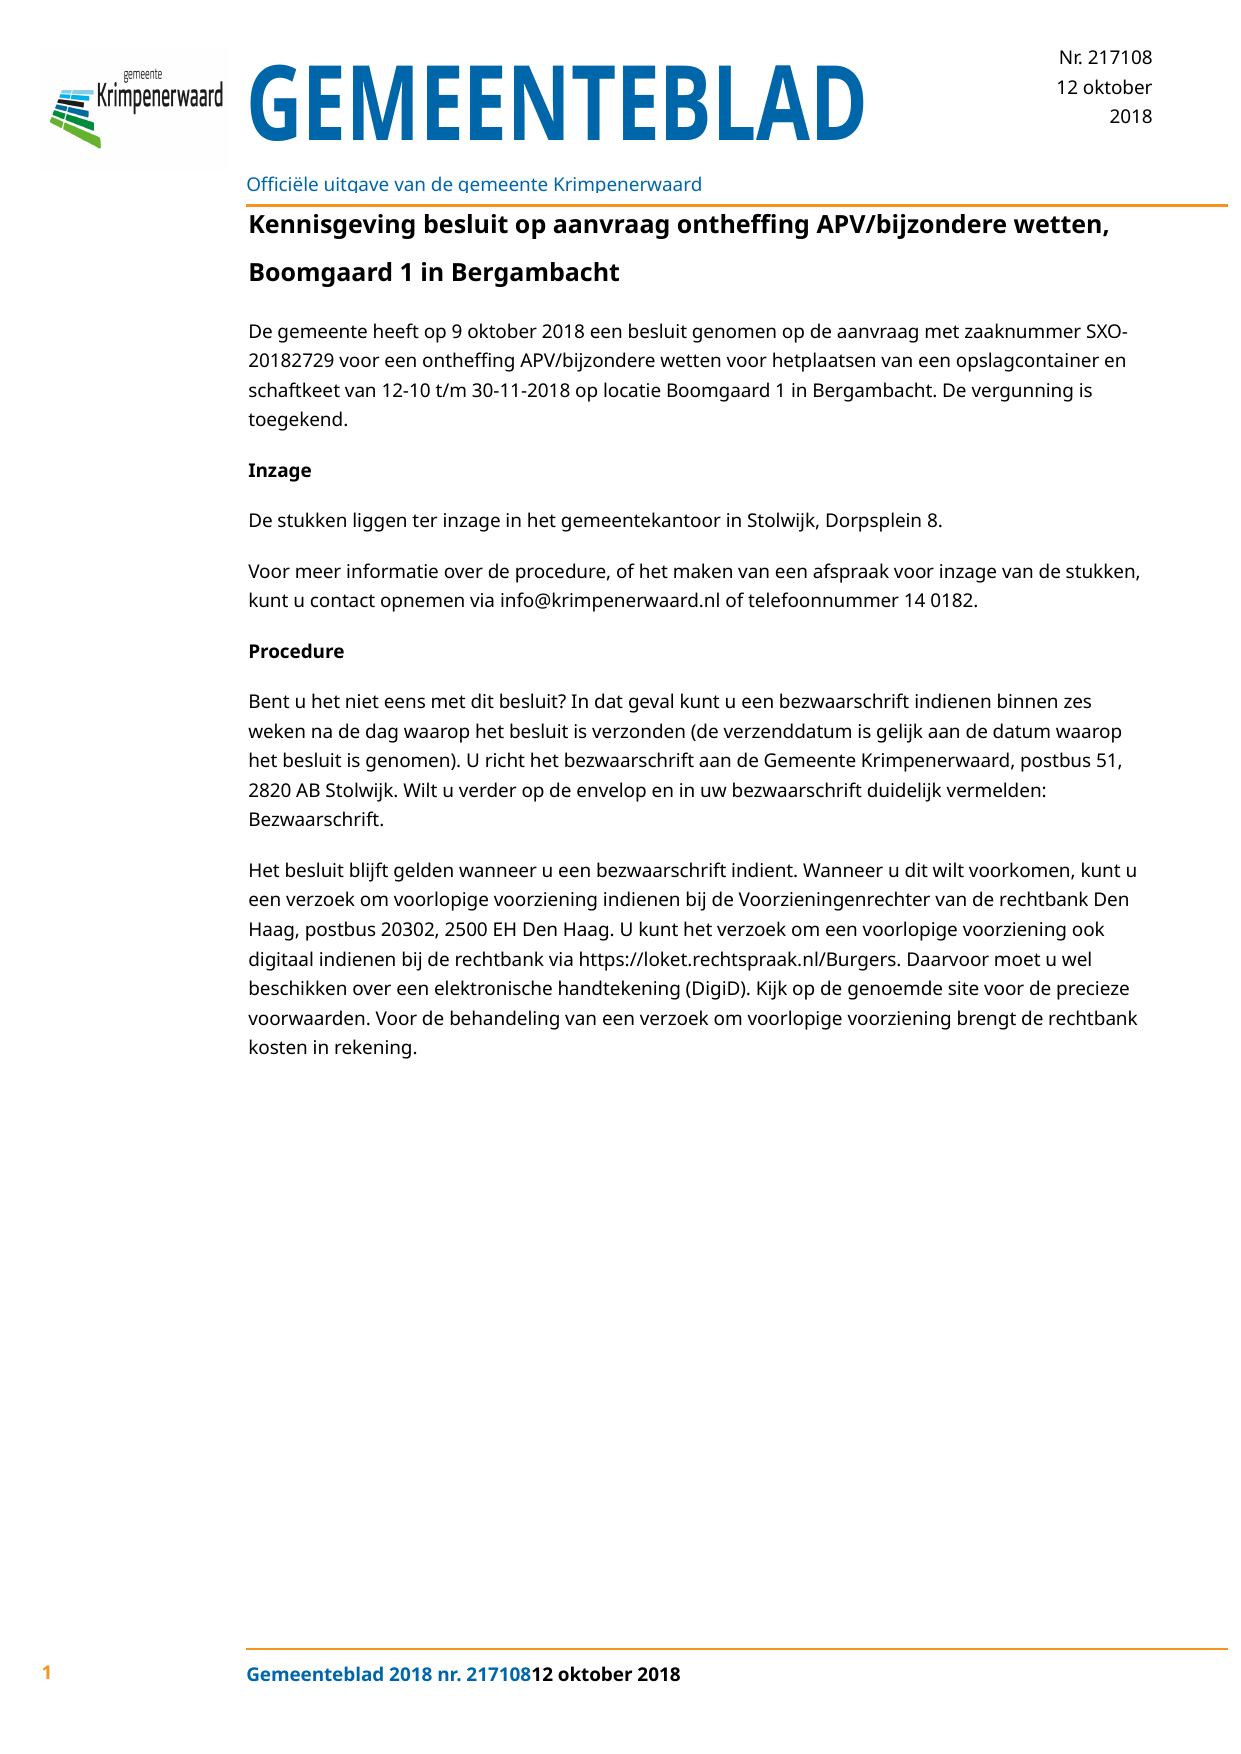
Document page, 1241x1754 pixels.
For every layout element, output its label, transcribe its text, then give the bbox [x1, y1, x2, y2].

text Inzage [248, 457, 1152, 483]
text Het besluit blijft gelden wanneer u een bezwaarschrift indient. Wanneer u dit wilt voorkomen, kunt u een verzoek om voorlopige voorziening indienen bij de Voorzieningenrechter van de rechtbank Den Haag, postbus 20302, 2500 EH Den Haag. U kunt het verzoek om een voorlopige voorziening ook digitaal indienen bij de rechtbank via https://loket.rechtspraak.nl/Burgers. Daarvoor moet u wel beschikken over een elektronische handtekening (DigiD). Kijk op de genoemde site voor de precieze voorwaarden. Voor de behandeling van een verzoek om voorlopige voorziening brengt de rechtbank kosten in rekening. [248, 857, 1152, 1060]
text Bent u het niet eens met dit besluit? In dat geval kunt u een bezwaarschrift indienen binnen zes weken na de dag waarop het besluit is verzonden (de verzenddatum is gelijk aan de datum waarop het besluit is genomen). U richt het bezwaarschrift aan de Gemeente Krimpenerwaard, postbus 51, 2820 AB Stolwijk. Wilt u verder op de envelop en in uw bezwaarschrift duidelijk vermelden: Bezwaarschrift. [248, 688, 1152, 832]
picture [41, 47, 231, 172]
text De stukken liggen ter inzage in het gemeentekantoor in Stolwijk, Dorpsplein 8. [248, 507, 1152, 533]
text Voor meer informatie over de procedure, of het maken van een afspraak voor inzage van de stukken, kunt u contact opnemen via info@krimpenerwaard.nl of telefoonnummer 14 0182. [248, 558, 1152, 613]
text Kennisgeving besluit op aanvraag ontheffing APV/bijzondere wetten, Boomgaard 1 in Bergambacht [248, 207, 1152, 288]
text De gemeente heeft op 9 oktober 2018 een besluit genomen op de aanvraag met zaaknummer SXO-20182729 voor een ontheffing APV/bijzondere wetten voor hetplaatsen van een opslagcontainer en schaftkeet van 12-10 t/m 30-11-2018 op locatie Boomgaard 1 in Bergambacht. De vergunning is toegekend. [248, 318, 1152, 432]
text Procedure [248, 638, 1152, 664]
